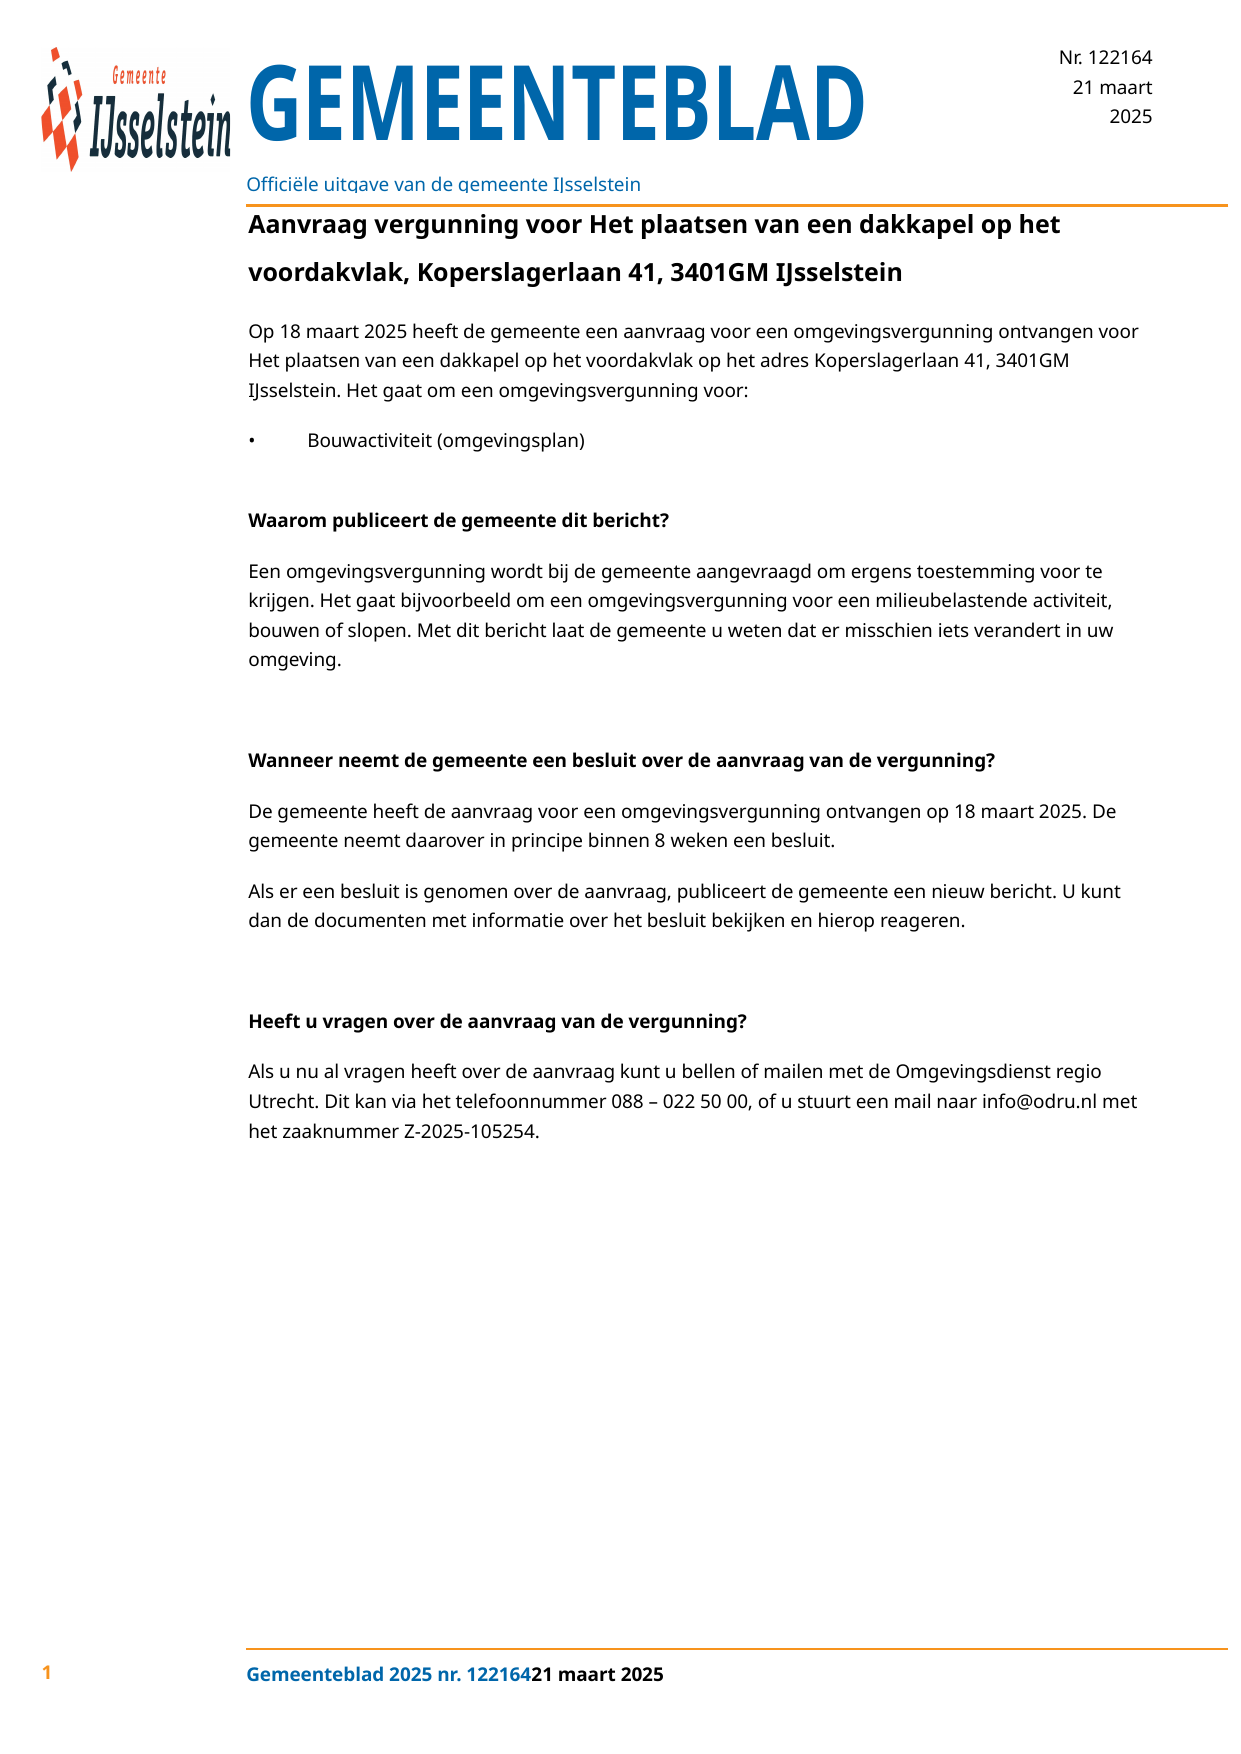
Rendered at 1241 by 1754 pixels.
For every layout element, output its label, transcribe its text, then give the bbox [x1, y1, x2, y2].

text Aanvraag vergunning voor Het plaatsen van een dakkapel op het voordakvlak, Koperslagerlaan 41, 3401GM IJsselstein [248, 207, 1152, 288]
text Als er een besluit is genomen over de aanvraag, publiceert de gemeente een nieuw bericht. U kunt dan de documenten met informatie over het besluit bekijken en hierop reageren. [248, 878, 1152, 933]
text Waarom publiceert de gemeente dit bericht? [248, 507, 1152, 533]
picture [41, 47, 231, 172]
text Heeft u vragen over de aanvraag van de vergunning? [248, 1008, 1152, 1034]
list Bouwactiviteit (omgevingsplan) [248, 427, 1152, 453]
text Een omgevingsvergunning wordt bij de gemeente aangevraagd om ergens toestemming voor te krijgen. Het gaat bijvoorbeeld om een omgevingsvergunning voor een milieubelastende activiteit, bouwen of slopen. Met dit bericht laat de gemeente u weten dat er misschien iets verandert in uw omgeving. [248, 558, 1152, 672]
text Wanneer neemt de gemeente een besluit over de aanvraag van de vergunning? [248, 747, 1152, 773]
text Op 18 maart 2025 heeft de gemeente een aanvraag voor een omgevingsvergunning ontvangen voor Het plaatsen van een dakkapel op het voordakvlak op het adres Koperslagerlaan 41, 3401GM IJsselstein. Het gaat om een omgevingsvergunning voor: [248, 318, 1152, 403]
text De gemeente heeft de aanvraag voor een omgevingsvergunning ontvangen op 18 maart 2025. De gemeente neemt daarover in principe binnen 8 weken een besluit. [248, 798, 1152, 853]
text Als u nu al vragen heeft over de aanvraag kunt u bellen of mailen met de Omgevingsdienst regio Utrecht. Dit kan via het telefoonnummer 088 – 022 50 00, of u stuurt een mail naar info@odru.nl met het zaaknummer Z-2025-105254. [248, 1059, 1152, 1144]
